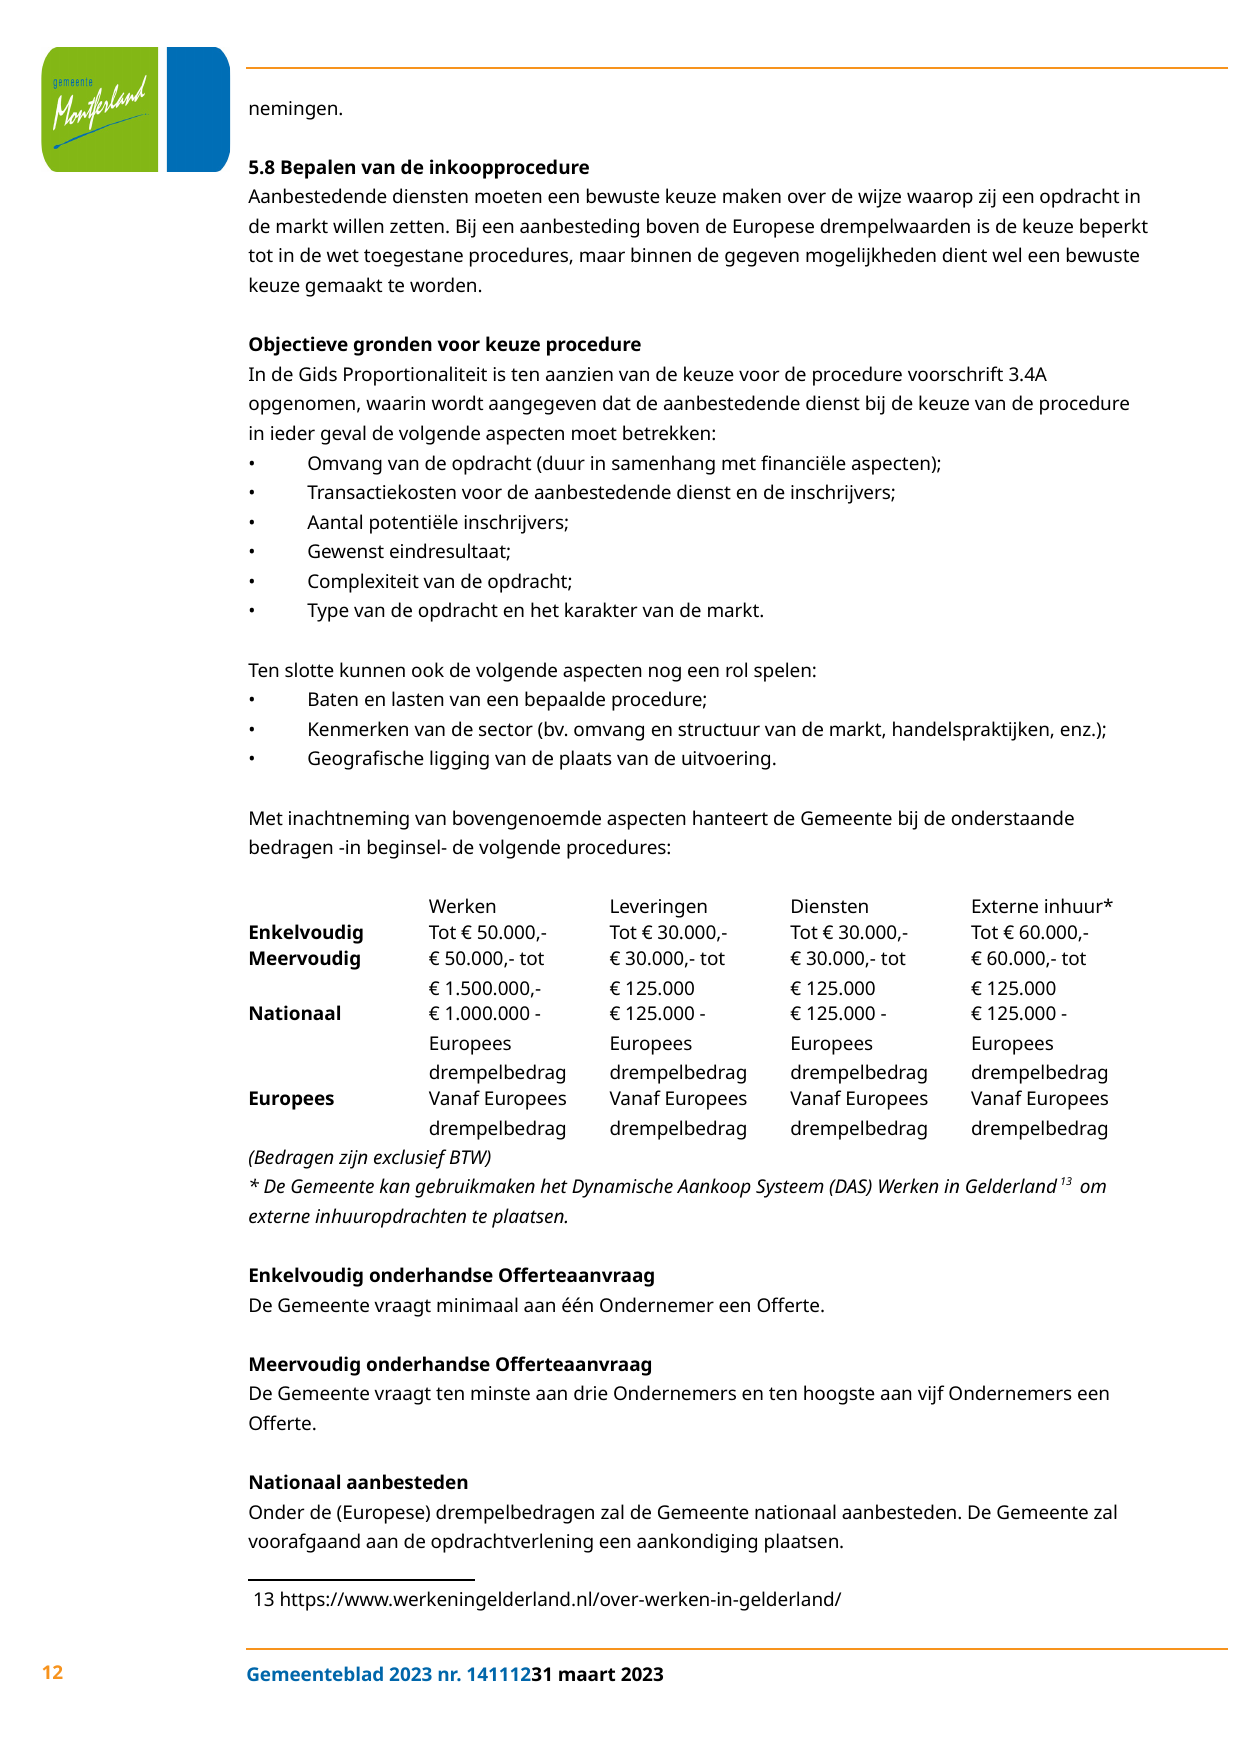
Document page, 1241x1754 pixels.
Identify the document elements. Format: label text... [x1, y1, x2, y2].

table_cell € 50.000,- tot € 1.500.000,- [429, 945, 609, 1000]
table_cell Europees [248, 1085, 429, 1141]
list Geografische ligging van de plaats van de uitvoering. [248, 746, 1152, 771]
text 5.8 Bepalen van de inkoopprocedure [248, 154, 1152, 180]
table_cell € 125.000 - Europees drempelbedrag [609, 1000, 790, 1085]
table_cell Tot € 60.000,- [971, 919, 1152, 945]
text (Bedragen zijn exclusief BTW) [248, 1144, 1152, 1169]
text Enkelvoudig onderhandse Offerteaanvraag [248, 1262, 1152, 1288]
text nemingen. [248, 95, 1152, 121]
text Onder de (Europese) drempelbedragen zal de Gemeente nationaal aanbesteden. De Gemeente zal voorafgaand aan de opdrachtverlening een aankondiging plaatsen. [248, 1499, 1152, 1554]
list Aantal potentiële inschrijvers; [248, 509, 1152, 535]
table_cell Nationaal [248, 1000, 429, 1085]
table_header Werken [429, 894, 609, 919]
list Gewenst eindresultaat; [248, 538, 1152, 564]
table_header Externe inhuur* [971, 894, 1152, 919]
table_cell € 125.000 - Europees drempelbedrag [790, 1000, 971, 1085]
table_cell Vanaf Europees drempelbedrag [609, 1085, 790, 1141]
table_cell € 60.000,- tot € 125.000 [971, 945, 1152, 1000]
text De Gemeente vraagt minimaal aan één Ondernemer een Offerte. [248, 1292, 1152, 1317]
table_cell Tot € 30.000,- [790, 919, 971, 945]
text Aanbestedende diensten moeten een bewuste keuze maken over de wijze waarop zij een opdracht in de markt willen zetten. Bij een aanbesteding boven de Europese drempelwaarden is de keuze beperkt tot in de wet toegestane procedures, maar binnen de gegeven mogelijkheden dient wel een bewuste keuze gemaakt te worden. [248, 183, 1152, 298]
table_cell Meervoudig [248, 945, 429, 1000]
text De Gemeente vraagt ten minste aan drie Ondernemers en ten hoogste aan vijf Ondernemers een Offerte. [248, 1381, 1152, 1436]
text Nationaal aanbesteden [248, 1469, 1152, 1495]
picture [41, 47, 231, 172]
list Complexiteit van de opdracht; [248, 568, 1152, 594]
text https://www.werkeningelderland.nl/over-werken-in-gelderland/ [248, 1586, 1152, 1612]
text Ten slotte kunnen ook de volgende aspecten nog een rol spelen: [248, 657, 1152, 683]
list Kenmerken van de sector (bv. omvang en structuur van de markt, handelspraktijken, enz.); [248, 716, 1152, 742]
text * De Gemeente kan gebruikmaken het Dynamische Aankoop Systeem (DAS) Werken in Gelderland om externe inhuuropdrachten te plaatsen. [248, 1173, 1152, 1229]
table_header Diensten [790, 894, 971, 919]
text Met inachtneming van bovengenoemde aspecten hanteert de Gemeente bij de onderstaande bedragen -in beginsel- de volgende procedures: [248, 805, 1152, 860]
table_cell € 125.000 - Europees drempelbedrag [971, 1000, 1152, 1085]
list Type van de opdracht en het karakter van de markt. [248, 598, 1152, 623]
table_cell € 30.000,- tot € 125.000 [609, 945, 790, 1000]
table_header Leveringen [609, 894, 790, 919]
text Meervoudig onderhandse Offerteaanvraag [248, 1351, 1152, 1377]
table_header [248, 894, 429, 919]
table_cell Tot € 30.000,- [609, 919, 790, 945]
text In de Gids Proportionaliteit is ten aanzien van de keuze voor de procedure voorschrift 3.4A opgenomen, waarin wordt aangegeven dat de aanbestedende dienst bij de keuze van de procedure in ieder geval de volgende aspecten moet betrekken: [248, 361, 1152, 446]
table_cell Vanaf Europees drempelbedrag [429, 1085, 609, 1141]
text Objectieve gronden voor keuze procedure [248, 331, 1152, 357]
list Baten en lasten van een bepaalde procedure; [248, 686, 1152, 712]
table_cell Enkelvoudig [248, 919, 429, 945]
table_cell € 1.000.000 - Europees drempelbedrag [429, 1000, 609, 1085]
list Omvang van de opdracht (duur in samenhang met financiële aspecten); [248, 450, 1152, 476]
list Transactiekosten voor de aanbestedende dienst en de inschrijvers; [248, 479, 1152, 505]
table_cell € 30.000,- tot € 125.000 [790, 945, 971, 1000]
table_cell Tot € 50.000,- [429, 919, 609, 945]
table_cell Vanaf Europees drempelbedrag [971, 1085, 1152, 1141]
table_cell Vanaf Europees drempelbedrag [790, 1085, 971, 1141]
